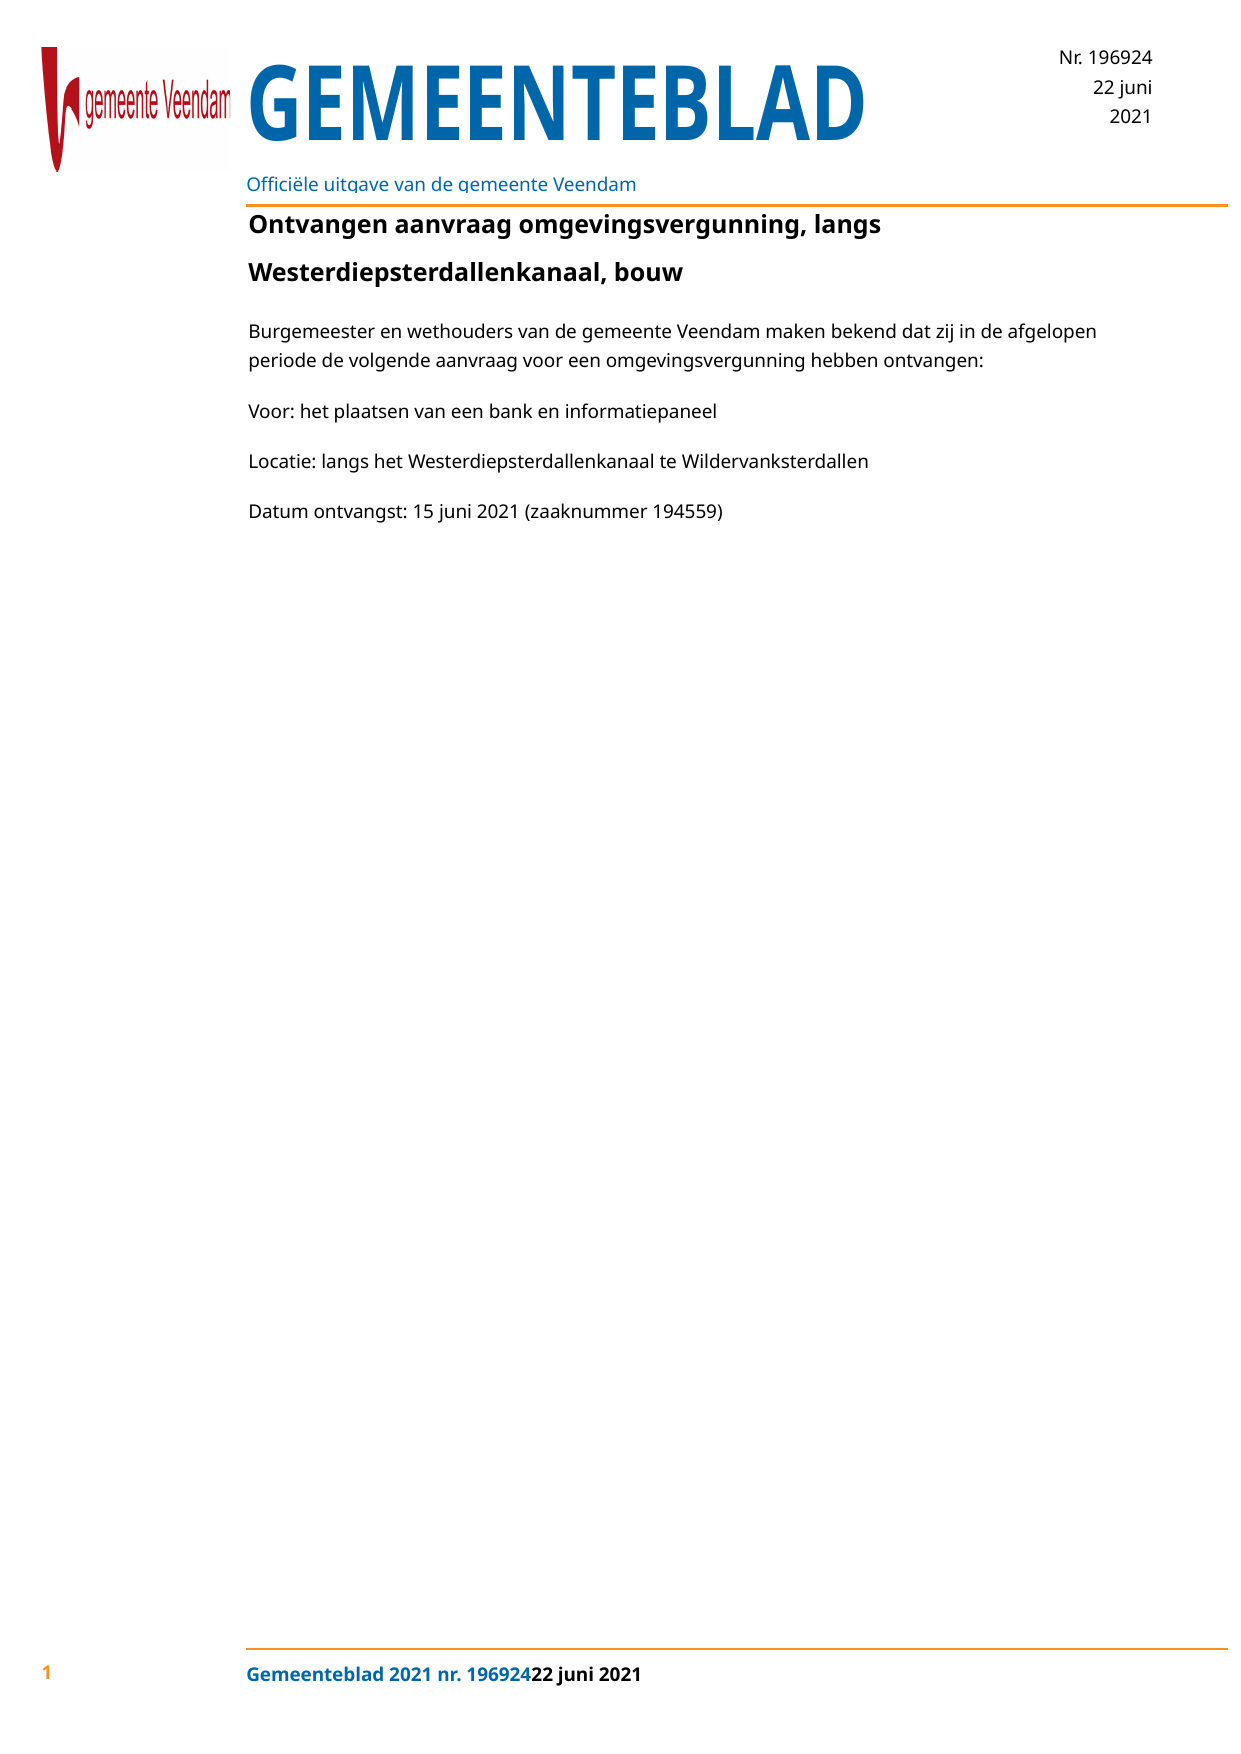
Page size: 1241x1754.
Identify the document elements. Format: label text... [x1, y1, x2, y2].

text Locatie: langs het Westerdiepsterdallenkanaal te Wildervanksterdallen [248, 448, 1152, 474]
text Voor: het plaatsen van een bank en informatiepaneel [248, 398, 1152, 424]
text Datum ontvangst: 15 juni 2021 (zaaknummer 194559) [248, 499, 1152, 524]
text Burgemeester en wethouders van de gemeente Veendam maken bekend dat zij in de afgelopen periode de volgende aanvraag voor een omgevingsvergunning hebben ontvangen: [248, 318, 1152, 373]
picture [41, 47, 231, 172]
text Ontvangen aanvraag omgevingsvergunning, langs Westerdiepsterdallenkanaal, bouw [248, 207, 1152, 288]
